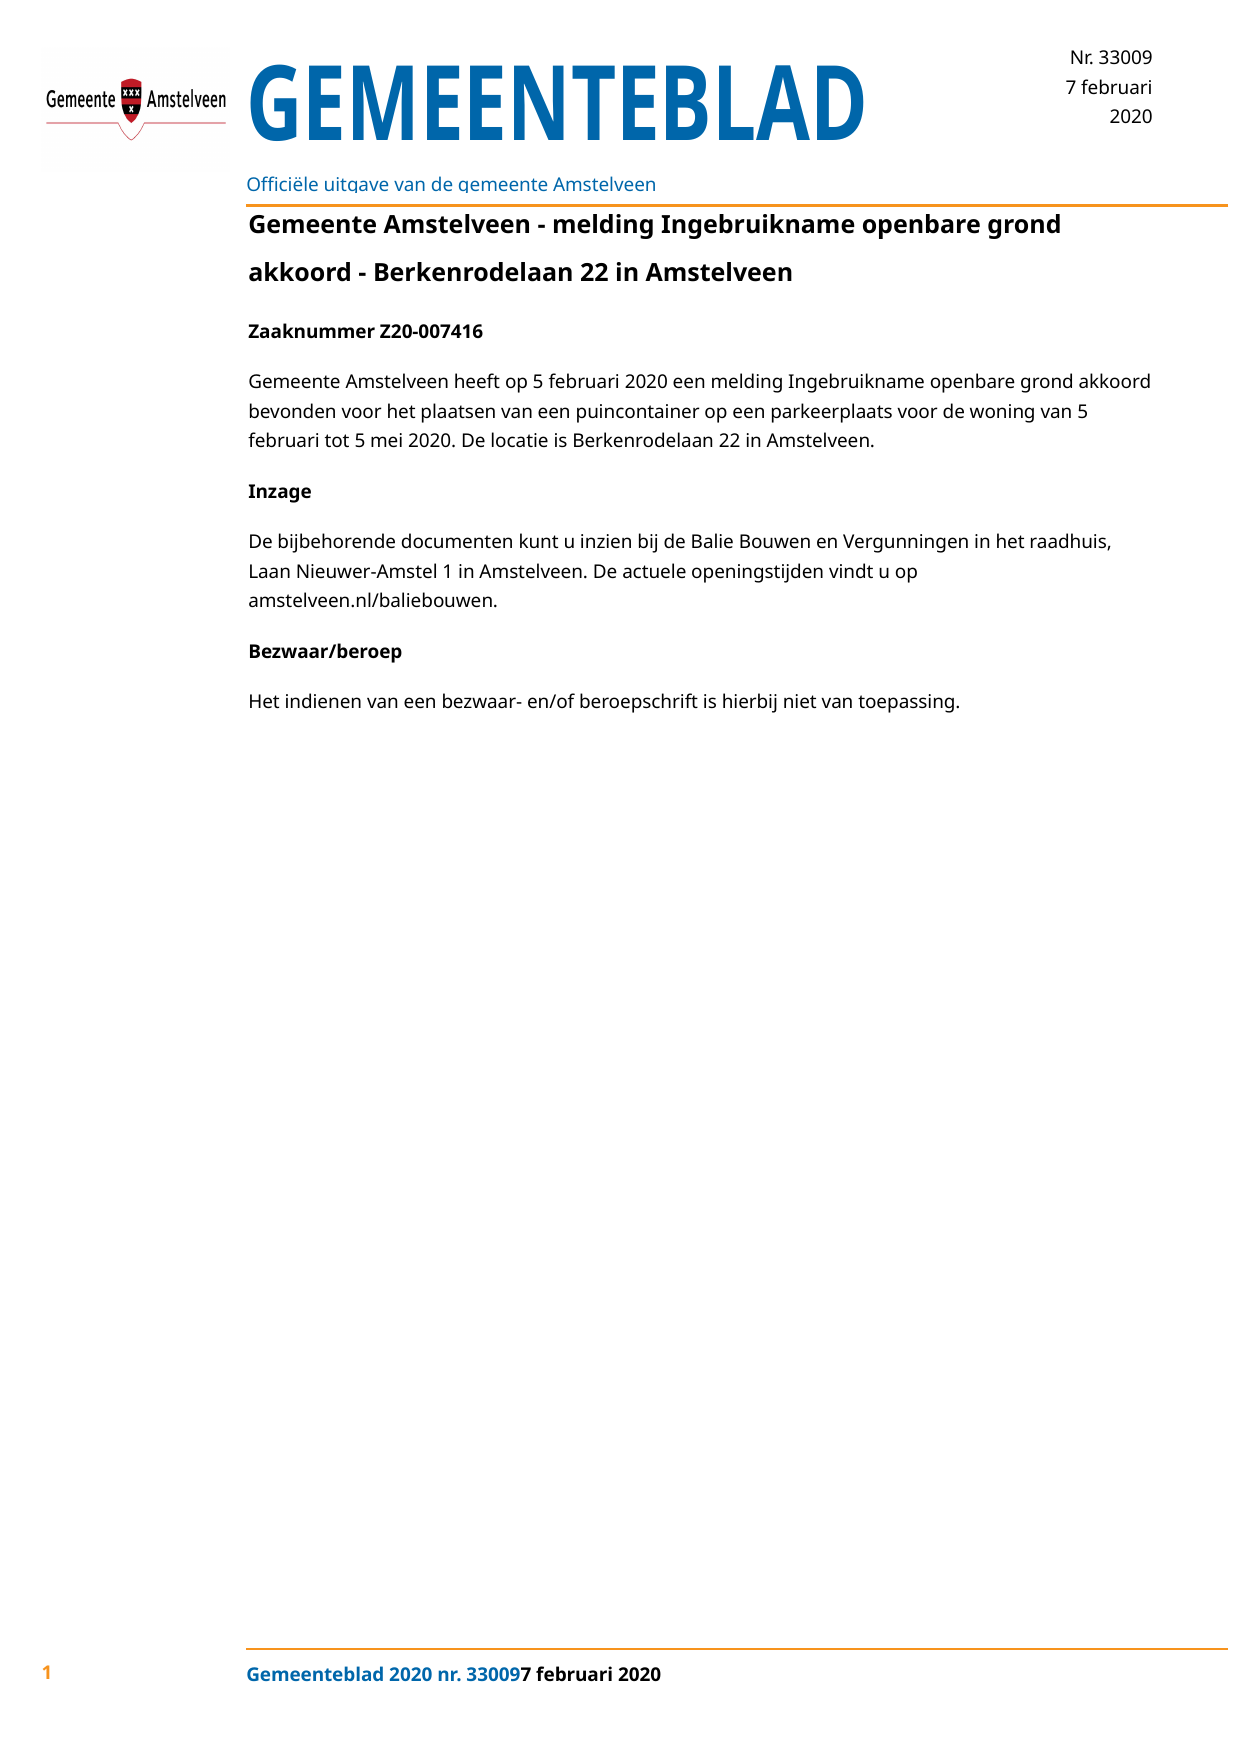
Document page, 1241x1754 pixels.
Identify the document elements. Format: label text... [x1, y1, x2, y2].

text Gemeente Amstelveen - melding Ingebruikname openbare grond akkoord - Berkenrodelaan 22 in Amstelveen [248, 207, 1152, 288]
text Het indienen van een bezwaar- en/of beroepschrift is hierbij niet van toepassing. [248, 688, 1152, 714]
text Bezwaar/beroep [248, 638, 1152, 664]
text Zaaknummer Z20-007416 [248, 318, 1152, 344]
picture [41, 47, 231, 172]
text Gemeente Amstelveen heeft op 5 februari 2020 een melding Ingebruikname openbare grond akkoord bevonden voor het plaatsen van een puincontainer op een parkeerplaats voor de woning van 5 februari tot 5 mei 2020. De locatie is Berkenrodelaan 22 in Amstelveen. [248, 368, 1152, 453]
text Inzage [248, 478, 1152, 504]
text De bijbehorende documenten kunt u inzien bij de Balie Bouwen en Vergunningen in het raadhuis, Laan Nieuwer-Amstel 1 in Amstelveen. De actuele openingstijden vindt u op amstelveen.nl/baliebouwen. [248, 528, 1152, 613]
